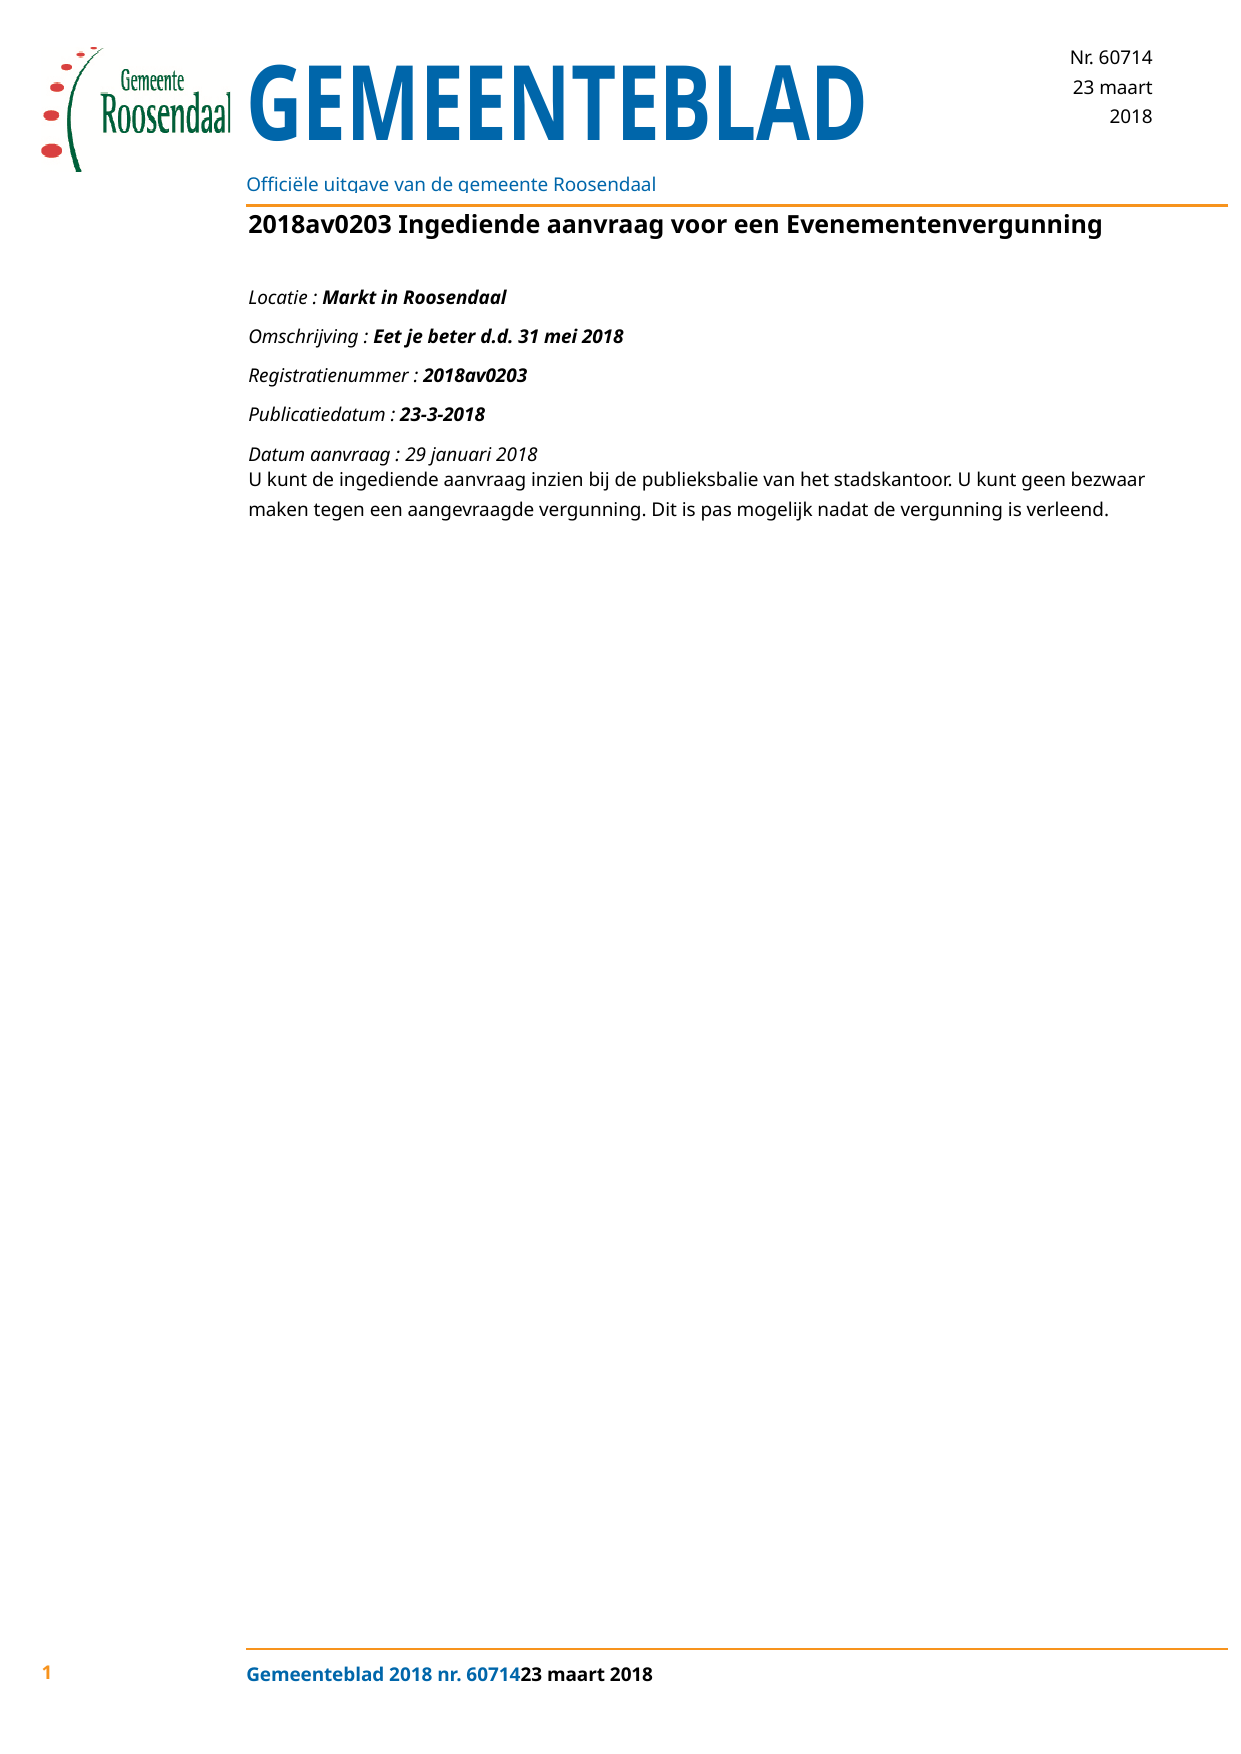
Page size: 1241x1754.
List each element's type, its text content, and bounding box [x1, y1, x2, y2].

text U kunt de ingediende aanvraag inzien bij de publieksbalie van het stadskantoor. U kunt geen bezwaar maken tegen een aangevraagde vergunning. Dit is pas mogelijk nadat de vergunning is verleend. [248, 467, 1152, 522]
picture [41, 47, 231, 172]
text Omschrijving : Eet je beter d.d. 31 mei 2018 [248, 323, 1152, 349]
text Registratienummer : 2018av0203 [248, 362, 1152, 388]
text Locatie : Markt in Roosendaal [248, 284, 1152, 309]
text Datum aanvraag : 29 januari 2018 [248, 441, 1152, 467]
text Publicatiedatum : 23-3-2018 [248, 402, 1152, 427]
text 2018av0203 Ingediende aanvraag voor een Evenementenvergunning [248, 207, 1152, 241]
